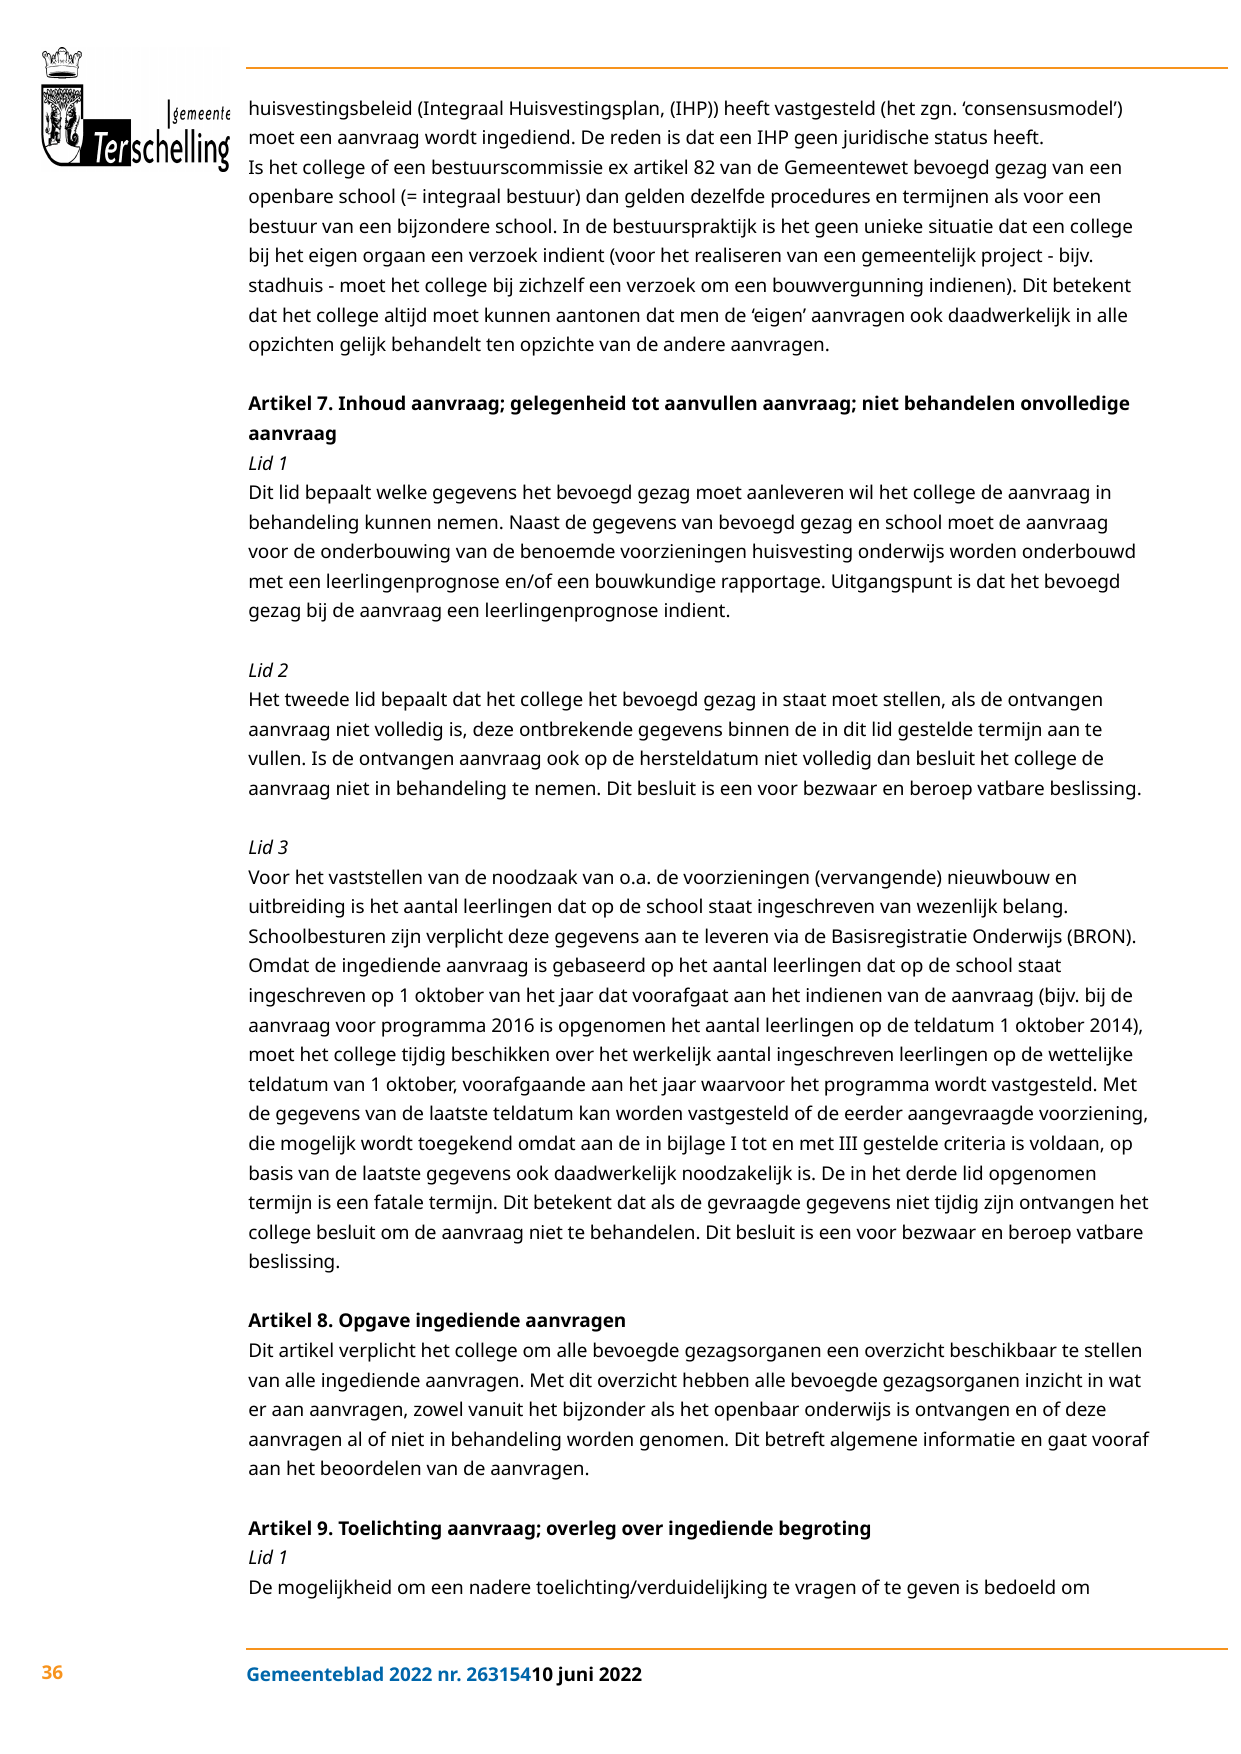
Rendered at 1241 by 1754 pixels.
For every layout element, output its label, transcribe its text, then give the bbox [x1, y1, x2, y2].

text Dit lid bepaalt welke gegevens het bevoegd gezag moet aanleveren wil het college de aanvraag in behandeling kunnen nemen. Naast de gegevens van bevoegd gezag en school moet de aanvraag voor de onderbouwing van de benoemde voorzieningen huisvesting onderwijs worden onderbouwd met een leerlingenprognose en/of een bouwkundige rapportage. Uitgangspunt is dat het bevoegd gezag bij de aanvraag een leerlingenprognose indient. [248, 479, 1152, 623]
text De mogelijkheid om een nadere toelichting/verduidelijking te vragen of te geven is bedoeld om [248, 1574, 1152, 1600]
text Lid 1 [248, 1544, 1152, 1570]
text Is het college of een bestuurscommissie ex artikel 82 van de Gemeentewet bevoegd gezag van een openbare school (= integraal bestuur) dan gelden dezelfde procedures en termijnen als voor een bestuur van een bijzondere school. In de bestuurspraktijk is het geen unieke situatie dat een college bij het eigen orgaan een verzoek indient (voor het realiseren van een gemeentelijk project - bijv. stadhuis - moet het college bij zichzelf een verzoek om een bouwvergunning indienen). Dit betekent dat het college altijd moet kunnen aantonen dat men de ‘eigen’ aanvragen ook daadwerkelijk in alle opzichten gelijk behandelt ten opzichte van de andere aanvragen. [248, 154, 1152, 357]
text Voor het vaststellen van de noodzaak van o.a. de voorzieningen (vervangende) nieuwbouw en uitbreiding is het aantal leerlingen dat op de school staat ingeschreven van wezenlijk belang. Schoolbesturen zijn verplicht deze gegevens aan te leveren via de Basisregistratie Onderwijs (BRON). Omdat de ingediende aanvraag is gebaseerd op het aantal leerlingen dat op de school staat ingeschreven op 1 oktober van het jaar dat voorafgaat aan het indienen van de aanvraag (bijv. bij de aanvraag voor programma 2016 is opgenomen het aantal leerlingen op de teldatum 1 oktober 2014), moet het college tijdig beschikken over het werkelijk aantal ingeschreven leerlingen op de wettelijke teldatum van 1 oktober, voorafgaande aan het jaar waarvoor het programma wordt vastgesteld. Met de gegevens van de laatste teldatum kan worden vastgesteld of de eerder aangevraagde voorziening, die mogelijk wordt toegekend omdat aan de in bijlage I tot en met III gestelde criteria is voldaan, op basis van de laatste gegevens ook daadwerkelijk noodzakelijk is. De in het derde lid opgenomen termijn is een fatale termijn. Dit betekent dat als de gevraagde gegevens niet tijdig zijn ontvangen het college besluit om de aanvraag niet te behandelen. Dit besluit is een voor bezwaar en beroep vatbare beslissing. [248, 864, 1152, 1274]
text Lid 3 [248, 834, 1152, 860]
picture [41, 47, 231, 172]
text Dit artikel verplicht het college om alle bevoegde gezagsorganen een overzicht beschikbaar te stellen van alle ingediende aanvragen. Met dit overzicht hebben alle bevoegde gezagsorganen inzicht in wat er aan aanvragen, zowel vanuit het bijzonder als het openbaar onderwijs is ontvangen en of deze aanvragen al of niet in behandeling worden genomen. Dit betreft algemene informatie en gaat vooraf aan het beoordelen van de aanvragen. [248, 1337, 1152, 1481]
text Artikel 8. Opgave ingediende aanvragen [248, 1308, 1152, 1333]
text huisvestingsbeleid (Integraal Huisvestingsplan, (IHP)) heeft vastgesteld (het zgn. ‘consensusmodel’) moet een aanvraag wordt ingediend. De reden is dat een IHP geen juridische status heeft. [248, 95, 1152, 150]
text Lid 2 [248, 657, 1152, 683]
text Lid 1 [248, 450, 1152, 476]
text Het tweede lid bepaalt dat het college het bevoegd gezag in staat moet stellen, als de ontvangen aanvraag niet volledig is, deze ontbrekende gegevens binnen de in dit lid gestelde termijn aan te vullen. Is de ontvangen aanvraag ook op de hersteldatum niet volledig dan besluit het college de aanvraag niet in behandeling te nemen. Dit besluit is een voor bezwaar en beroep vatbare beslissing. [248, 686, 1152, 801]
text Artikel 9. Toelichting aanvraag; overleg over ingediende begroting [248, 1515, 1152, 1541]
text Artikel 7. Inhoud aanvraag; gelegenheid tot aanvullen aanvraag; niet behandelen onvolledige aanvraag [248, 391, 1152, 446]
